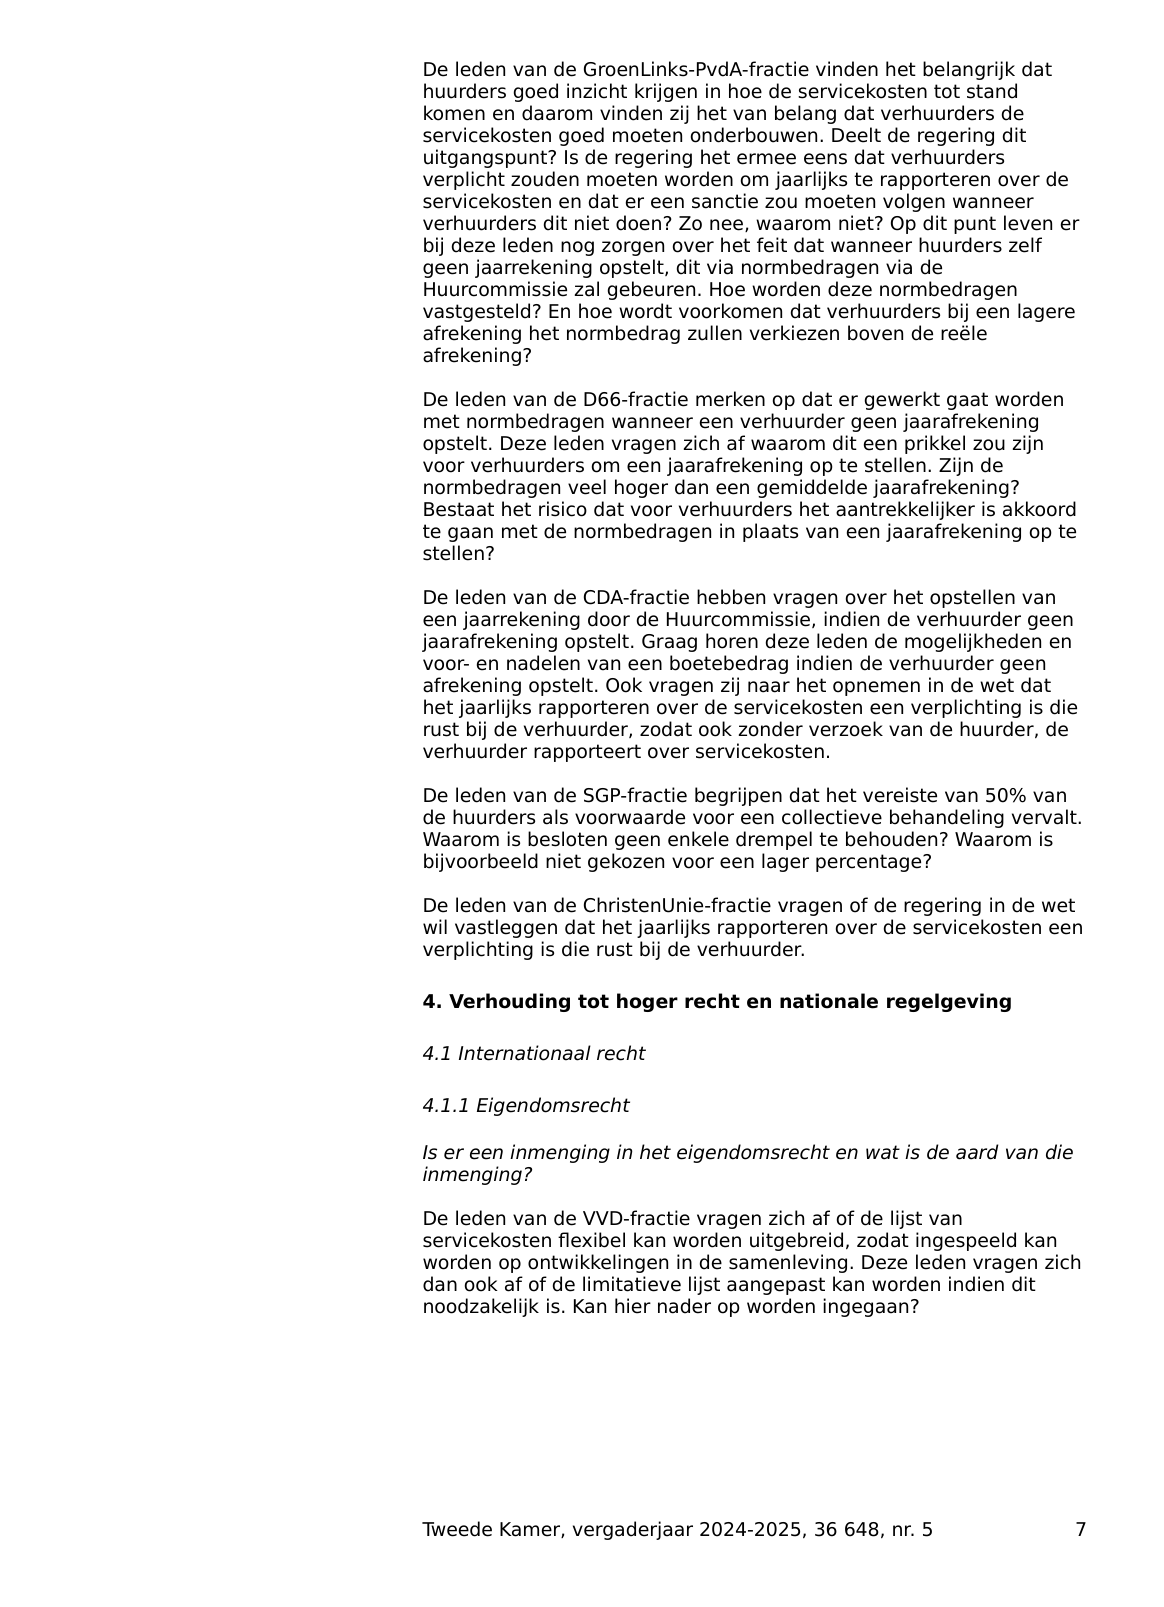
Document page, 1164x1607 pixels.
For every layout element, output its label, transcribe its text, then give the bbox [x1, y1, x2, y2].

text De leden van de GroenLinks-PvdA-fractie vinden het belangrijk dat huurders goed inzicht krijgen in hoe de servicekosten tot stand komen en daarom vinden zij het van belang dat verhuurders de servicekosten goed moeten onderbouwen. Deelt de regering dit uitgangspunt? Is de regering het ermee eens dat verhuurders verplicht zouden moeten worden om jaarlijks te rapporteren over de servicekosten en dat er een sanctie zou moeten volgen wanneer verhuurders dit niet doen? Zo nee, waarom niet? Op dit punt leven er bij deze leden nog zorgen over het feit dat wanneer huurders zelf geen jaarrekening opstelt, dit via normbedragen via de Huurcommissie zal gebeuren. Hoe worden deze normbedragen vastgesteld? En hoe wordt voorkomen dat verhuurders bij een lagere afrekening het normbedrag zullen verkiezen boven de reële afrekening? [422, 59, 1087, 367]
text De leden van de VVD-fractie vragen zich af of de lijst van servicekosten flexibel kan worden uitgebreid, zodat ingespeeld kan worden op ontwikkelingen in de samenleving. Deze leden vragen zich dan ook af of de limitatieve lijst aangepast kan worden indien dit noodzakelijk is. Kan hier nader op worden ingegaan? [422, 1208, 1087, 1318]
text De leden van de ChristenUnie-fractie vragen of de regering in de wet wil vastleggen dat het jaarlijks rapporteren over de servicekosten een verplichting is die rust bij de verhuurder. [422, 895, 1087, 961]
text De leden van de SGP-fractie begrijpen dat het vereiste van 50% van de huurders als voorwaarde voor een collectieve behandeling vervalt. Waarom is besloten geen enkele drempel te behouden? Waarom is bijvoorbeeld niet gekozen voor een lager percentage? [422, 785, 1087, 873]
subtitle 4.1.1 Eigendomsrecht [422, 1095, 1087, 1117]
text De leden van de D66-fractie merken op dat er gewerkt gaat worden met normbedragen wanneer een verhuurder geen jaarafrekening opstelt. Deze leden vragen zich af waarom dit een prikkel zou zijn voor verhuurders om een jaarafrekening op te stellen. Zijn de normbedragen veel hoger dan een gemiddelde jaarafrekening? Bestaat het risico dat voor verhuurders het aantrekkelijker is akkoord te gaan met de normbedragen in plaats van een jaarafrekening op te stellen? [422, 389, 1087, 565]
subtitle 4. Verhouding tot hoger recht en nationale regelgeving [422, 991, 1087, 1013]
subtitle Is er een inmenging in het eigendomsrecht en wat is de aard van die inmenging? [422, 1142, 1087, 1186]
text De leden van de CDA-fractie hebben vragen over het opstellen van een jaarrekening door de Huurcommissie, indien de verhuurder geen jaarafrekening opstelt. Graag horen deze leden de mogelijkheden en voor- en nadelen van een boetebedrag indien de verhuurder geen afrekening opstelt. Ook vragen zij naar het opnemen in de wet dat het jaarlijks rapporteren over de servicekosten een verplichting is die rust bij de verhuurder, zodat ook zonder verzoek van de huurder, de verhuurder rapporteert over servicekosten. [422, 587, 1087, 763]
subtitle 4.1 Internationaal recht [422, 1043, 1087, 1065]
